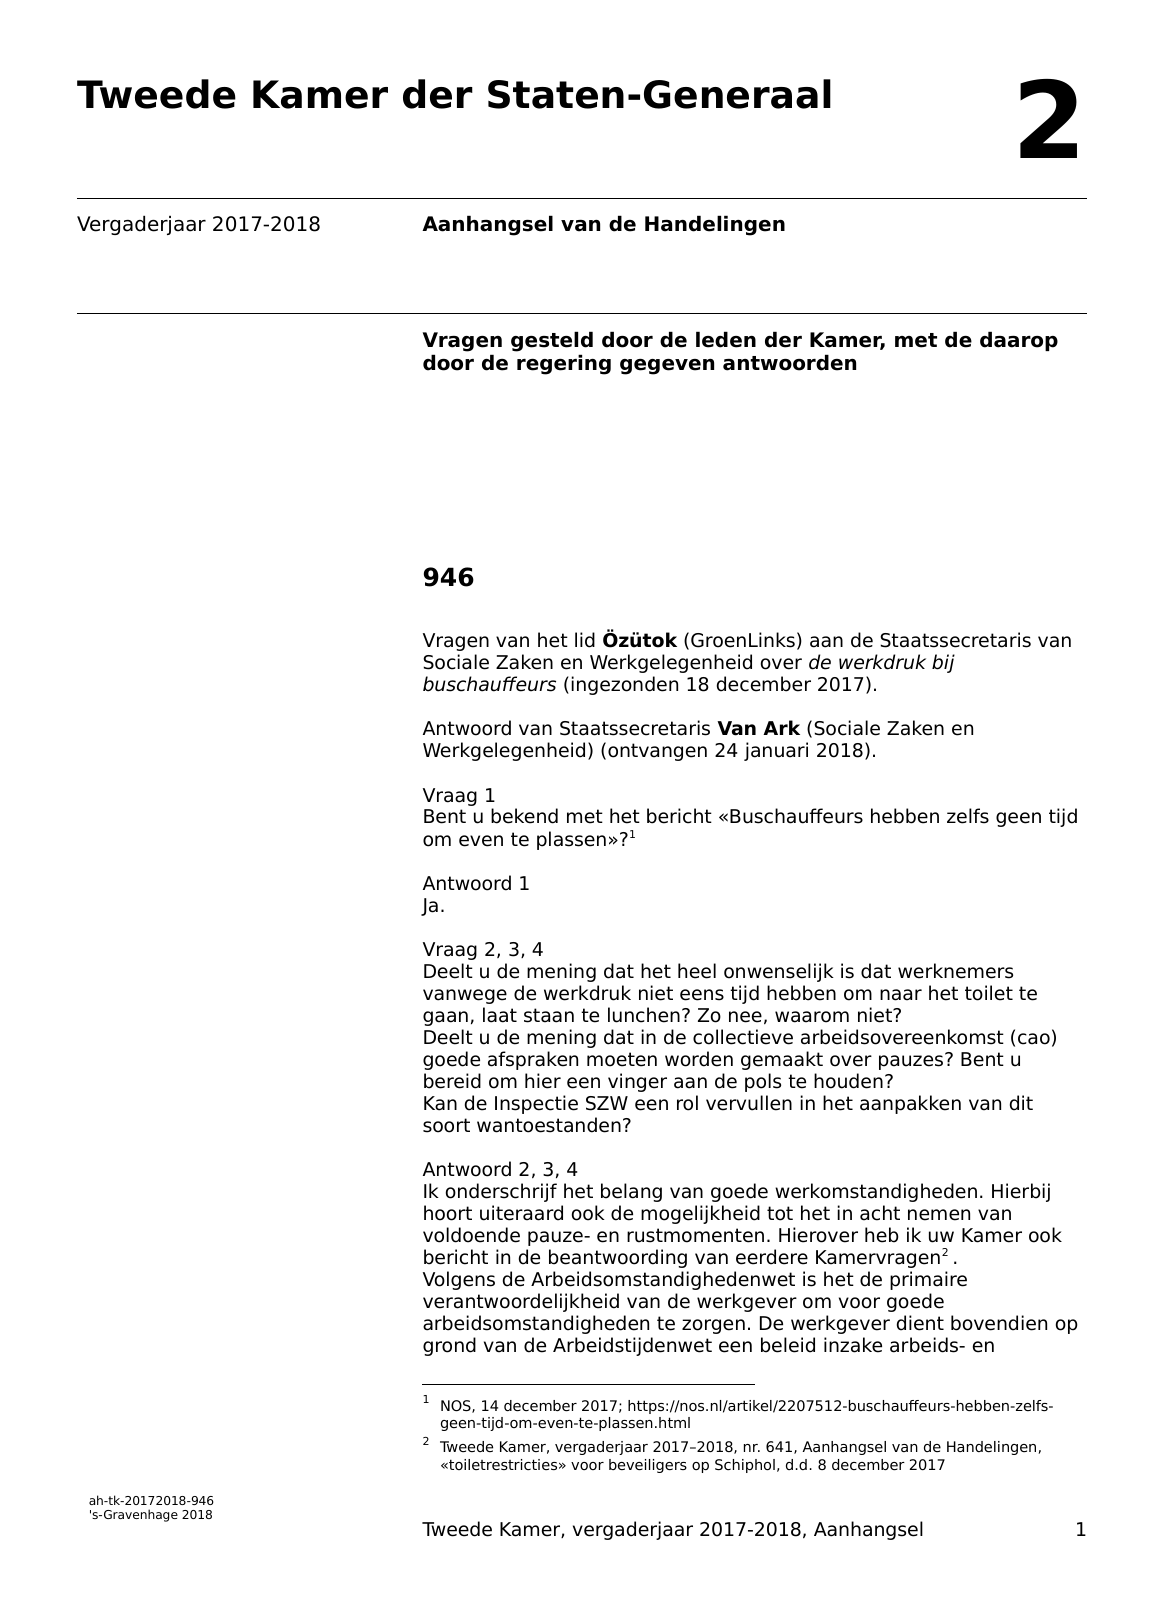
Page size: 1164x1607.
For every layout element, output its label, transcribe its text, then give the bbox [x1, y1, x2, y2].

text Vraag 1 [422, 784, 1087, 806]
text Kan de Inspectie SZW een rol vervullen in het aanpakken van dit soort wantoestanden? [422, 1093, 1087, 1137]
table_header 2 [886, 59, 1087, 198]
text 946 [422, 563, 1087, 592]
text Volgens de Arbeidsomstandighedenwet is het de primaire verantwoordelijkheid van de werkgever om voor goede arbeidsomstandigheden te zorgen. De werkgever dient bovendien op grond van de Arbeidstijdenwet een beleid inzake arbeids- en [422, 1269, 1087, 1357]
text Deelt u de mening dat het heel onwenselijk is dat werknemers vanwege de werkdruk niet eens tijd hebben om naar het toilet te gaan, laat staan te lunchen? Zo nee, waarom niet? [422, 961, 1087, 1027]
table_cell Vragen gesteld door de leden der Kamer, met de daarop door de regering gegeven antwoorden [422, 314, 1087, 375]
text Ja. [422, 894, 1087, 917]
table_cell [77, 314, 422, 375]
text Vraag 2, 3, 4 [422, 939, 1087, 961]
table_header Tweede Kamer der Staten-Generaal [77, 59, 886, 198]
text Antwoord 1 [422, 873, 1087, 894]
text NOS, 14 december 2017; https://nos.nl/artikel/2207512-buschauffeurs-hebben-zelfs-geen-tijd-om-even-te-plassen.html [422, 1393, 1087, 1432]
text Vragen van het lid Özütok (GroenLinks) aan de Staatssecretaris van Sociale Zaken en Werkgelegenheid over de werkdruk bij buschauffeurs (ingezonden 18 december 2017). [422, 630, 1087, 696]
text ah-tk-20172018-946 [88, 1494, 323, 1508]
text Ik onderschrijf het belang van goede werkomstandigheden. Hierbij hoort uiteraard ook de mogelijkheid tot het in acht nemen van voldoende pauze- en rustmomenten. Hierover heb ik uw Kamer ook bericht in de beantwoording van eerdere Kamervragen. [422, 1181, 1087, 1269]
text 's-Gravenhage 2018 [88, 1508, 323, 1522]
table_cell Aanhangsel van de Handelingen [422, 199, 1087, 313]
text Deelt u de mening dat in de collectieve arbeidsovereenkomst (cao) goede afspraken moeten worden gemaakt over pauzes? Bent u bereid om hier een vinger aan de pols te houden? [422, 1027, 1087, 1093]
text Bent u bekend met het bericht «Buschauffeurs hebben zelfs geen tijd om even te plassen»? [422, 806, 1087, 850]
text Antwoord van Staatssecretaris Van Ark (Sociale Zaken en Werkgelegenheid) (ontvangen 24 januari 2018). [422, 718, 1087, 762]
table_cell Vergaderjaar 2017-2018 [77, 199, 422, 313]
text Tweede Kamer, vergaderjaar 2017–2018, nr. 641, Aanhangsel van de Handelingen, «toiletrestricties» voor beveiligers op Schiphol, d.d. 8 december 2017 [422, 1435, 1087, 1474]
text Antwoord 2, 3, 4 [422, 1159, 1087, 1181]
